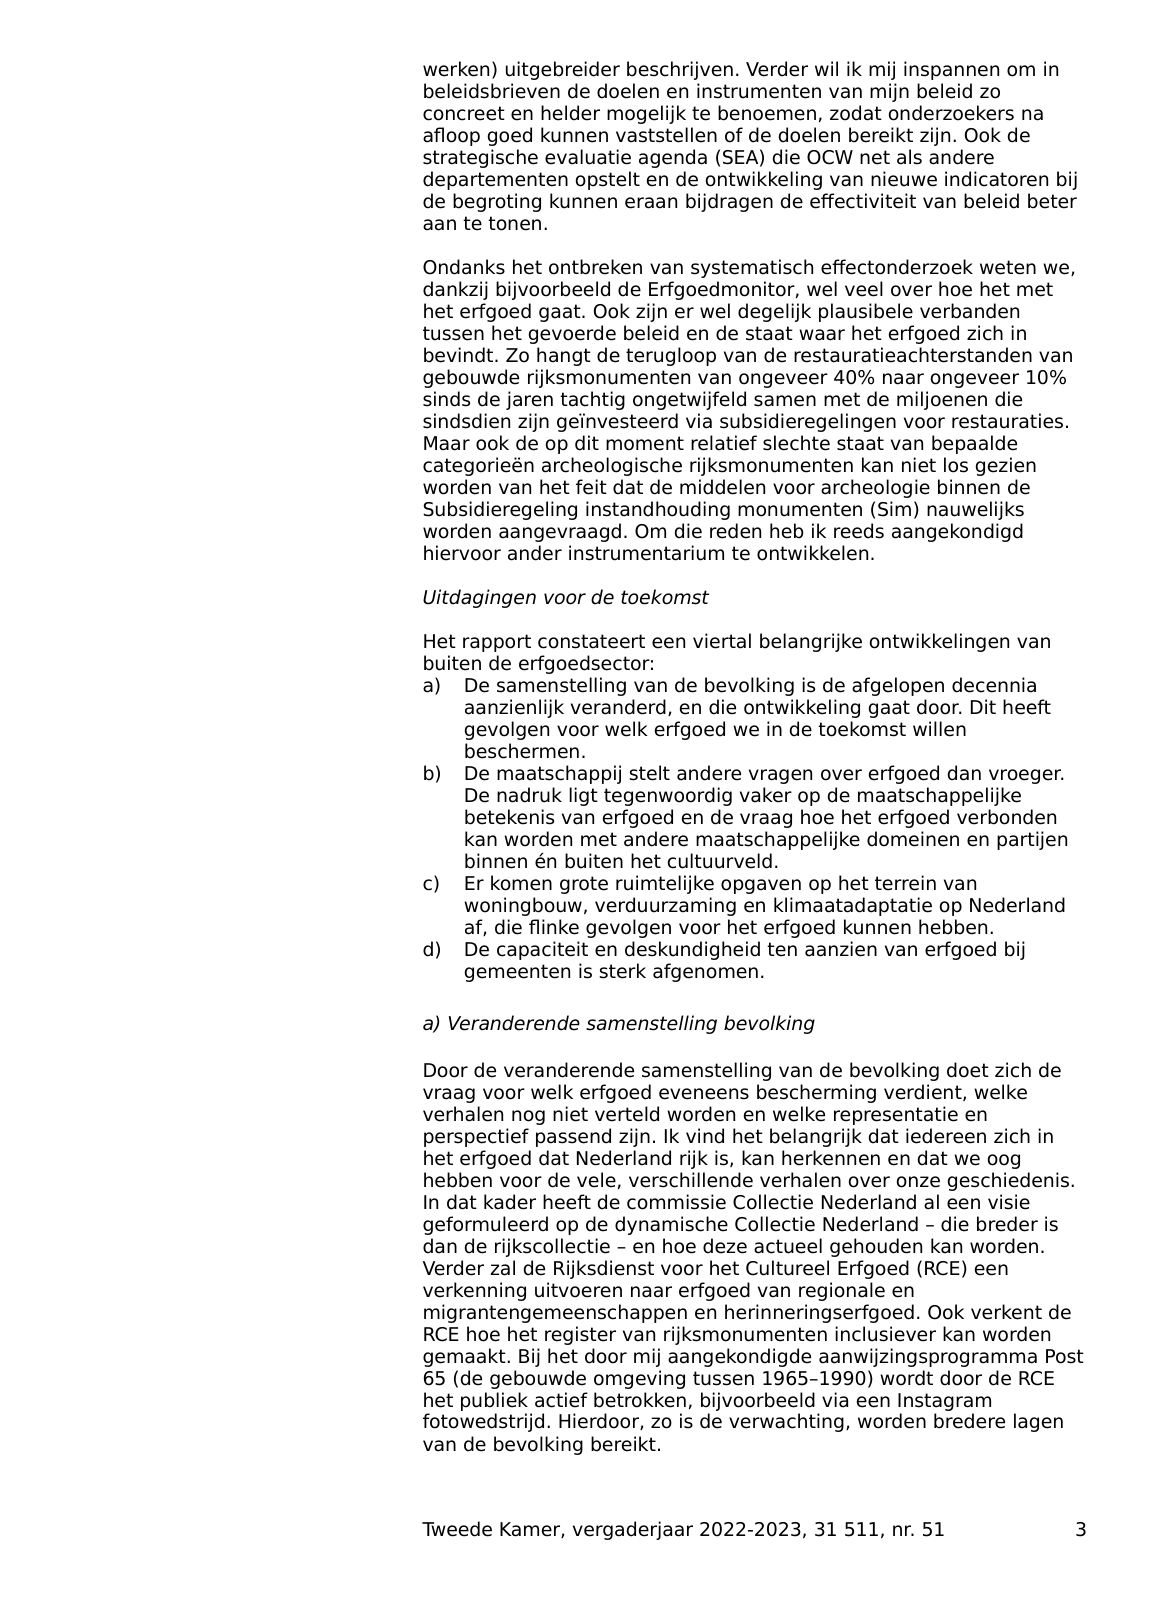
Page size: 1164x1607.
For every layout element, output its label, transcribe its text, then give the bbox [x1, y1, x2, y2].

subtitle a) Veranderende samenstelling bevolking [422, 1013, 1087, 1035]
text c) Er komen grote ruimtelijke opgaven op het terrein van woningbouw, verduurzaming en klimaatadaptatie op Nederland af, die flinke gevolgen voor het erfgoed kunnen hebben. [422, 873, 1087, 939]
subtitle Uitdagingen voor de toekomst [422, 587, 1087, 609]
text Het rapport constateert een viertal belangrijke ontwikkelingen van buiten de erfgoedsector: [422, 631, 1087, 675]
text b) De maatschappij stelt andere vragen over erfgoed dan vroeger. De nadruk ligt tegenwoordig vaker op de maatschappelijke betekenis van erfgoed en de vraag hoe het erfgoed verbonden kan worden met andere maatschappelijke domeinen en partijen binnen én buiten het cultuurveld. [422, 763, 1087, 873]
text Ondanks het ontbreken van systematisch effectonderzoek weten we, dankzij bijvoorbeeld de Erfgoedmonitor, wel veel over hoe het met het erfgoed gaat. Ook zijn er wel degelijk plausibele verbanden tussen het gevoerde beleid en de staat waar het erfgoed zich in bevindt. Zo hangt de terugloop van de restauratieachterstanden van gebouwde rijksmonumenten van ongeveer 40% naar ongeveer 10% sinds de jaren tachtig ongetwijfeld samen met de miljoenen die sindsdien zijn geïnvesteerd via subsidieregelingen voor restauraties. Maar ook de op dit moment relatief slechte staat van bepaalde categorieën archeologische rijksmonumenten kan niet los gezien worden van het feit dat de middelen voor archeologie binnen de Subsidieregeling instandhouding monumenten (Sim) nauwelijks worden aangevraagd. Om die reden heb ik reeds aangekondigd hiervoor ander instrumentarium te ontwikkelen. [422, 257, 1087, 565]
text Door de veranderende samenstelling van de bevolking doet zich de vraag voor welk erfgoed eveneens bescherming verdient, welke verhalen nog niet verteld worden en welke representatie en perspectief passend zijn. Ik vind het belangrijk dat iedereen zich in het erfgoed dat Nederland rijk is, kan herkennen en dat we oog hebben voor de vele, verschillende verhalen over onze geschiedenis. In dat kader heeft de commissie Collectie Nederland al een visie geformuleerd op de dynamische Collectie Nederland – die breder is dan de rijkscollectie – en hoe deze actueel gehouden kan worden. Verder zal de Rijksdienst voor het Cultureel Erfgoed (RCE) een verkenning uitvoeren naar erfgoed van regionale en migrantengemeenschappen en herinneringserfgoed. Ook verkent de RCE hoe het register van rijksmonumenten inclusiever kan worden gemaakt. Bij het door mij aangekondigde aanwijzingsprogramma Post 65 (de gebouwde omgeving tussen 1965–1990) wordt door de RCE het publiek actief betrokken, bijvoorbeeld via een Instagram fotowedstrijd. Hierdoor, zo is de verwachting, worden bredere lagen van de bevolking bereikt. [422, 1060, 1087, 1455]
text d) De capaciteit en deskundigheid ten aanzien van erfgoed bij gemeenten is sterk afgenomen. [422, 939, 1087, 983]
text werken) uitgebreider beschrijven. Verder wil ik mij inspannen om in beleidsbrieven de doelen en instrumenten van mijn beleid zo concreet en helder mogelijk te benoemen, zodat onderzoekers na afloop goed kunnen vaststellen of de doelen bereikt zijn. Ook de strategische evaluatie agenda (SEA) die OCW net als andere departementen opstelt en de ontwikkeling van nieuwe indicatoren bij de begroting kunnen eraan bijdragen de effectiviteit van beleid beter aan te tonen. [422, 59, 1087, 235]
text a) De samenstelling van de bevolking is de afgelopen decennia aanzienlijk veranderd, en die ontwikkeling gaat door. Dit heeft gevolgen voor welk erfgoed we in de toekomst willen beschermen. [422, 675, 1087, 763]
